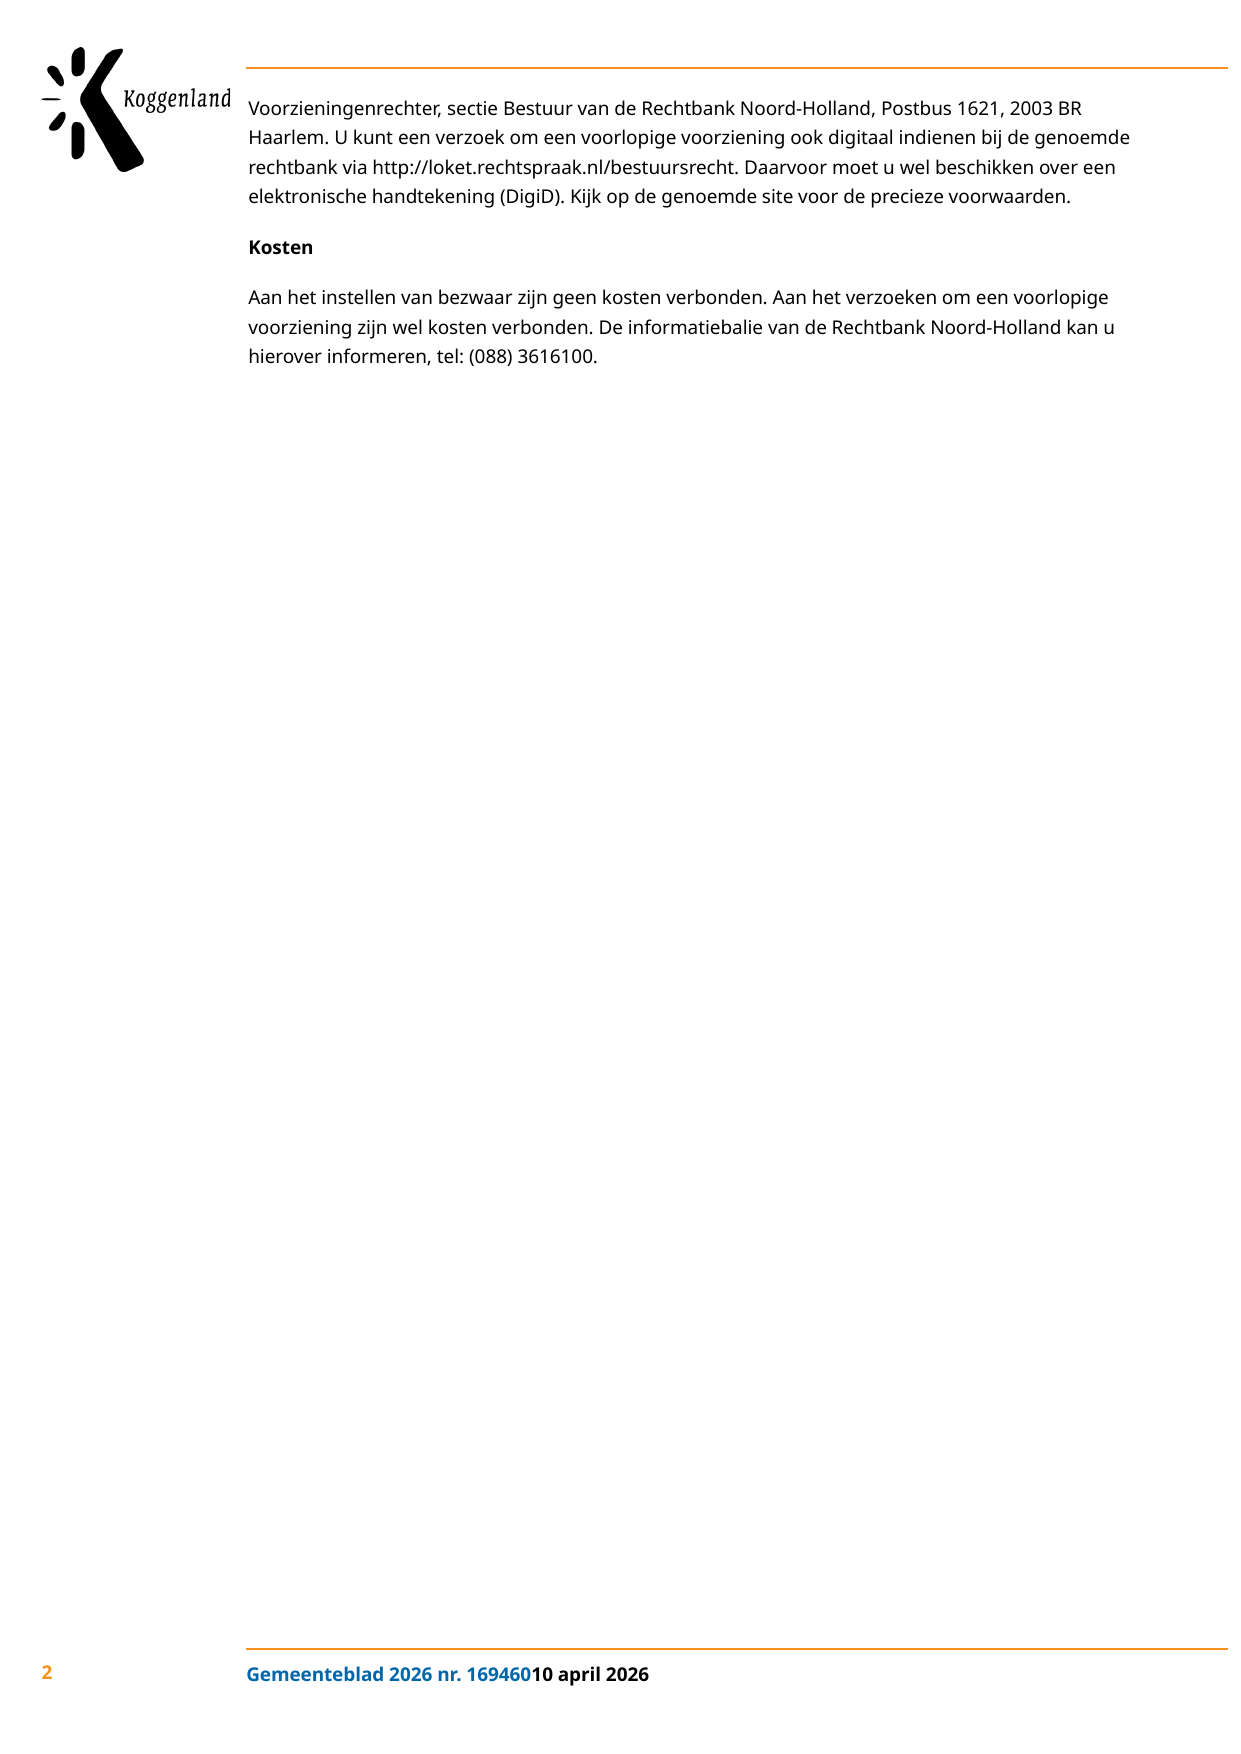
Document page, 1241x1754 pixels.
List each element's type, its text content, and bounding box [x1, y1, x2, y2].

text Aan het instellen van bezwaar zijn geen kosten verbonden. Aan het verzoeken om een voorlopige voorziening zijn wel kosten verbonden. De informatiebalie van de Rechtbank Noord-Holland kan u hierover informeren, tel: (088) 3616100. [248, 284, 1152, 369]
text Voorzieningenrechter, sectie Bestuur van de Rechtbank Noord-Holland, Postbus 1621, 2003 BR Haarlem. U kunt een verzoek om een voorlopige voorziening ook digitaal indienen bij de genoemde rechtbank via http://loket.rechtspraak.nl/bestuursrecht. Daarvoor moet u wel beschikken over een elektronische handtekening (DigiD). Kijk op de genoemde site voor de precieze voorwaarden. [248, 95, 1152, 209]
picture [41, 47, 231, 172]
text Kosten [248, 234, 1152, 260]
